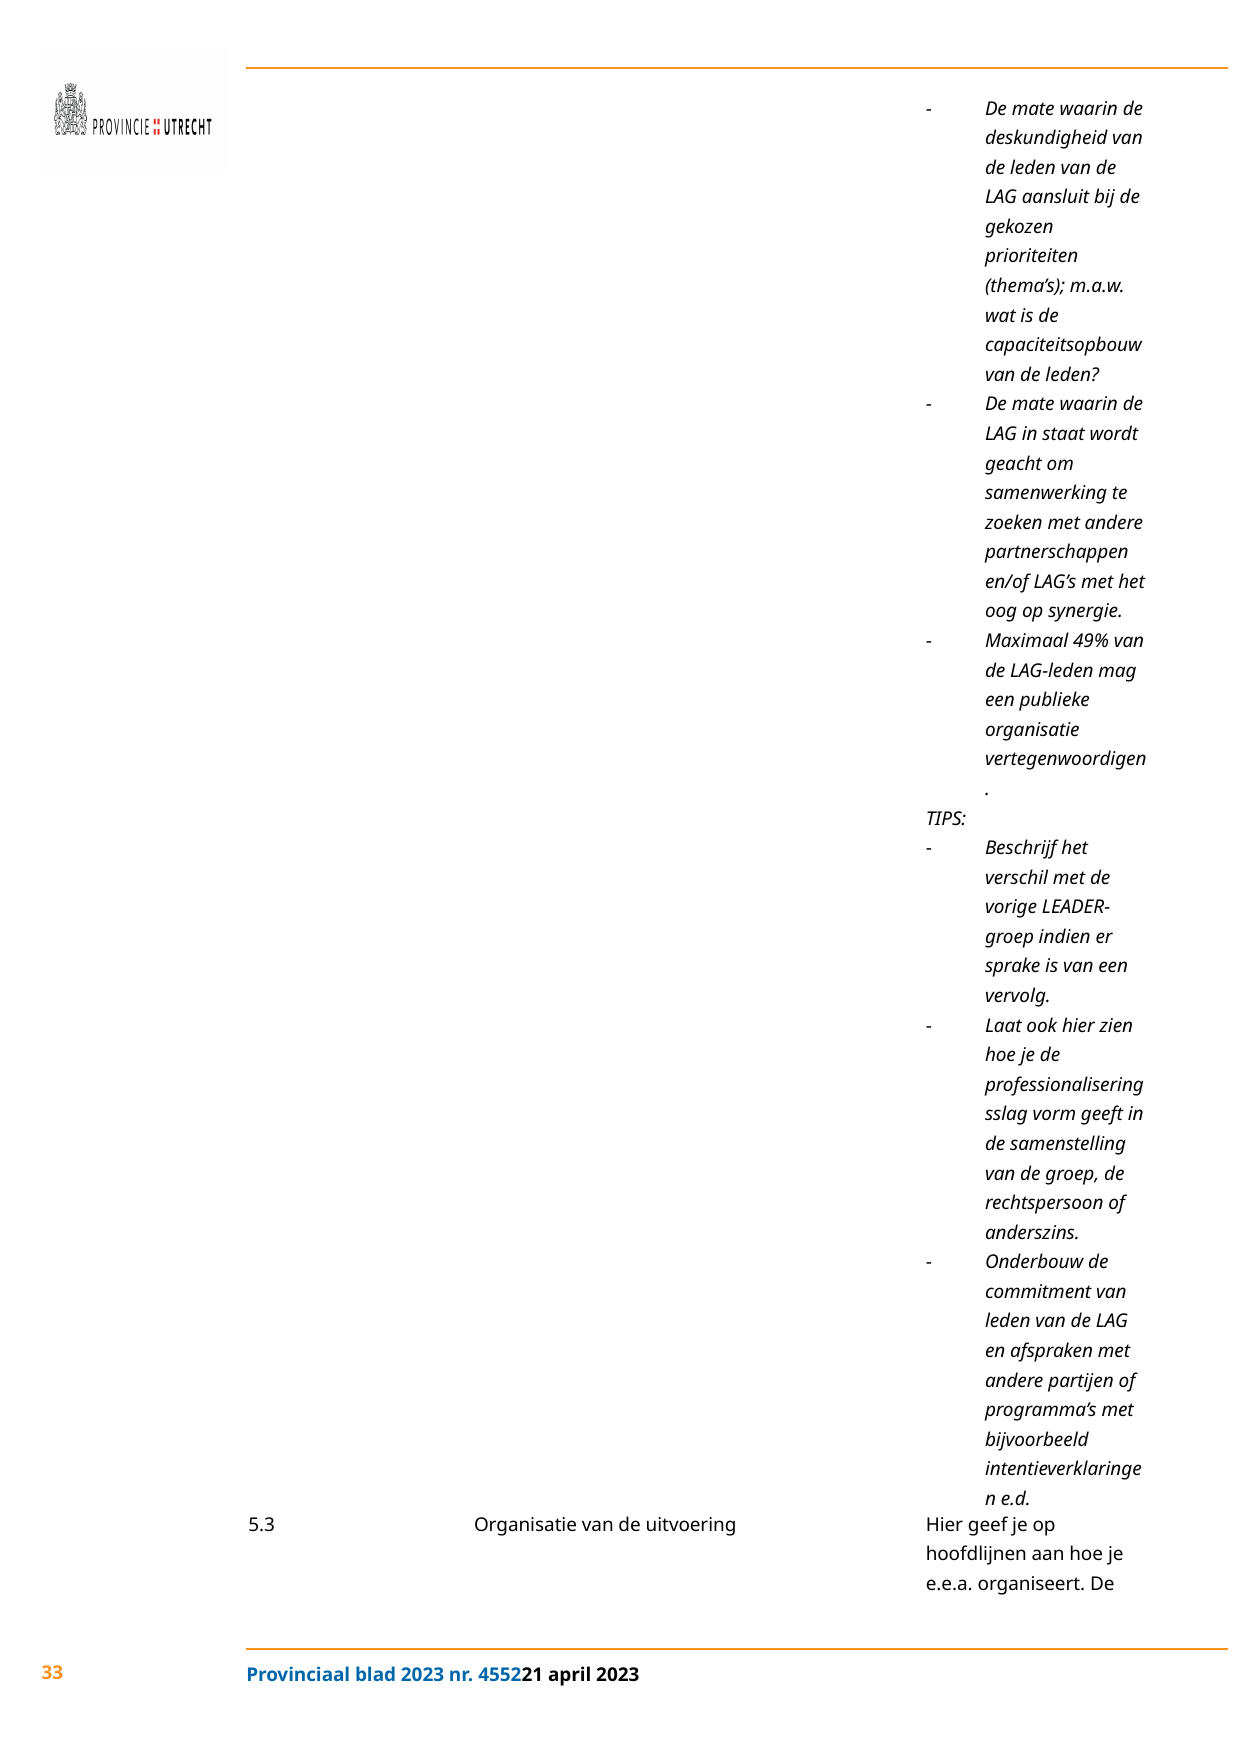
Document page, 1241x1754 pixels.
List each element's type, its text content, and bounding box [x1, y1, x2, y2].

table_cell Hier geef je op hoofdlijnen aan hoe je e.e.a. organiseert. De [926, 1511, 1152, 1596]
picture [41, 47, 231, 172]
table_cell 5.3 [248, 1511, 474, 1596]
table_cell [474, 95, 926, 1511]
table_cell De mate waarin de deskundigheid van de leden van de LAG aansluit bij de gekozen prioriteiten (thema’s); m.a.w. wat is de capaciteitsopbouw van de leden? De mate waarin de LAG in staat wordt geacht om samenwerking te zoeken met andere partnerschappen en/of LAG’s met het oog op synergie. Maximaal 49% van de LAG-leden mag een publieke organisatie vertegenwoordigen. TIPS: Beschrijf het verschil met de vorige LEADER-groep indien er sprake is van een vervolg. Laat ook hier zien hoe je de professionaliseringsslag vorm geeft in de samenstelling van de groep, de rechtspersoon of anderszins. ­Onderbouw de commitment van leden van de LAG en afspraken met andere partijen of programma’s met bijvoorbeeld intentieverklaringen e.d. [926, 95, 1152, 1511]
table_cell Organisatie van de uitvoering [474, 1511, 926, 1596]
table_cell [248, 95, 474, 1511]
